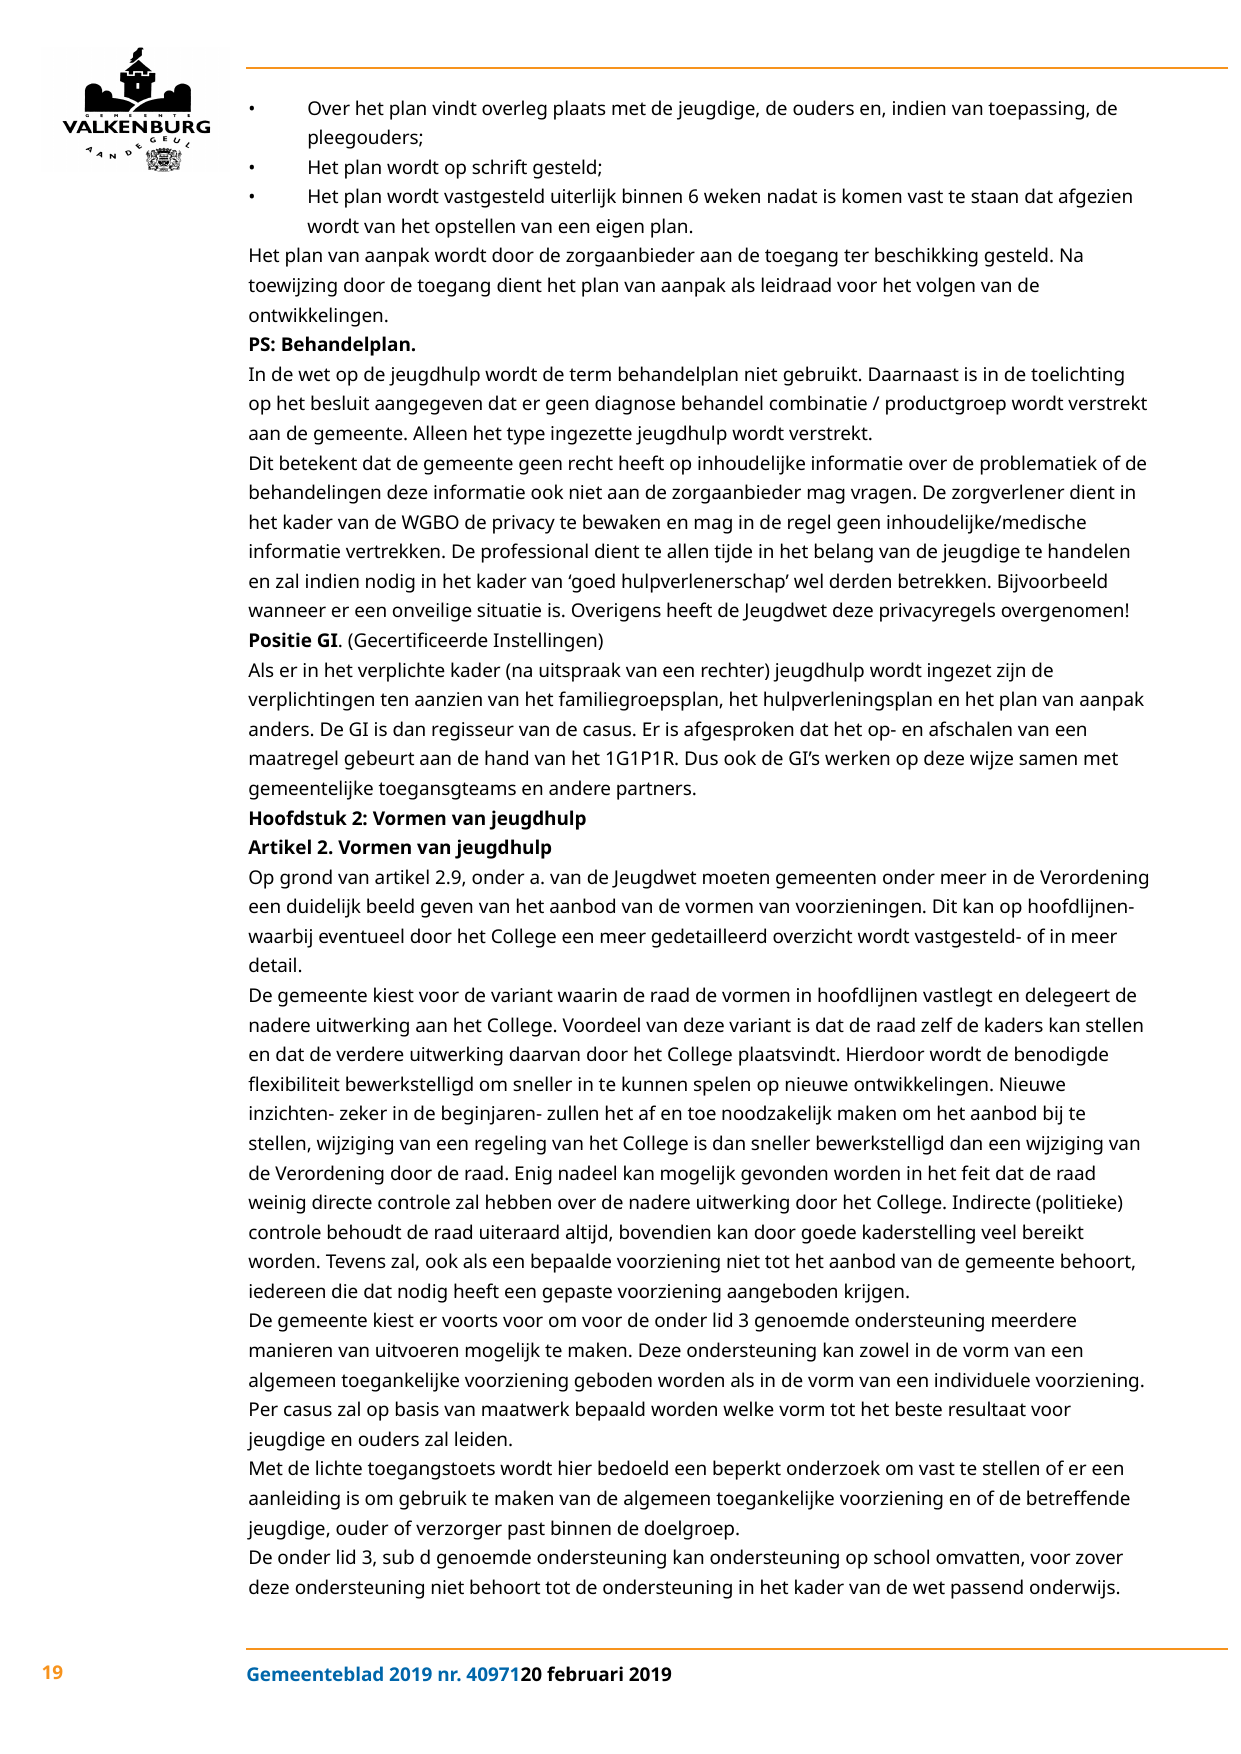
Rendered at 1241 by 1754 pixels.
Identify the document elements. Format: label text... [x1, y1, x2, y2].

list Het plan wordt op schrift gesteld; [248, 154, 1152, 180]
text Hoofdstuk 2: Vormen van jeugdhulp [248, 805, 1152, 831]
text Artikel 2. Vormen van jeugdhulp [248, 834, 1152, 860]
text Met de lichte toegangstoets wordt hier bedoeld een beperkt onderzoek om vast te stellen of er een aanleiding is om gebruik te maken van de algemeen toegankelijke voorziening en of de betreffende jeugdige, ouder of verzorger past binnen de doelgroep. [248, 1456, 1152, 1541]
text Als er in het verplichte kader (na uitspraak van een rechter) jeugdhulp wordt ingezet zijn de verplichtingen ten aanzien van het familiegroepsplan, het hulpverleningsplan en het plan van aanpak anders. De GI is dan regisseur van de casus. Er is afgesproken dat het op- en afschalen van een maatregel gebeurt aan de hand van het 1G1P1R. Dus ook de GI’s werken op deze wijze samen met gemeentelijke toegansgteams en andere partners. [248, 657, 1152, 801]
text Dit betekent dat de gemeente geen recht heeft op inhoudelijke informatie over de problematiek of de behandelingen deze informatie ook niet aan de zorgaanbieder mag vragen. De zorgverlener dient in het kader van de WGBO de privacy te bewaken en mag in de regel geen inhoudelijke/medische informatie vertrekken. De professional dient te allen tijde in het belang van de jeugdige te handelen en zal indien nodig in het kader van ‘goed hulpverlenerschap’ wel derden betrekken. Bijvoorbeeld wanneer er een onveilige situatie is. Overigens heeft de Jeugdwet deze privacyregels overgenomen! [248, 450, 1152, 623]
text Het plan van aanpak wordt door de zorgaanbieder aan de toegang ter beschikking gesteld. Na toewijzing door de toegang dient het plan van aanpak als leidraad voor het volgen van de ontwikkelingen. [248, 243, 1152, 328]
text In de wet op de jeugdhulp wordt de term behandelplan niet gebruikt. Daarnaast is in de toelichting op het besluit aangegeven dat er geen diagnose behandel combinatie / productgroep wordt verstrekt aan de gemeente. Alleen het type ingezette jeugdhulp wordt verstrekt. [248, 361, 1152, 446]
list Over het plan vindt overleg plaats met de jeugdige, de ouders en, indien van toepassing, de pleegouders; [248, 95, 1152, 150]
text PS: Behandelplan. [248, 331, 1152, 357]
text Positie GI. (Gecertificeerde Instellingen) [248, 627, 1152, 653]
list Het plan wordt vastgesteld uiterlijk binnen 6 weken nadat is komen vast te staan dat afgezien wordt van het opstellen van een eigen plan. [248, 183, 1152, 239]
text De gemeente kiest er voorts voor om voor de onder lid 3 genoemde ondersteuning meerdere manieren van uitvoeren mogelijk te maken. Deze ondersteuning kan zowel in de vorm van een algemeen toegankelijke voorziening geboden worden als in de vorm van een individuele voorziening. Per casus zal op basis van maatwerk bepaald worden welke vorm tot het beste resultaat voor jeugdige en ouders zal leiden. [248, 1308, 1152, 1452]
picture [41, 47, 231, 172]
text De gemeente kiest voor de variant waarin de raad de vormen in hoofdlijnen vastlegt en delegeert de nadere uitwerking aan het College. Voordeel van deze variant is dat de raad zelf de kaders kan stellen en dat de verdere uitwerking daarvan door het College plaatsvindt. Hierdoor wordt de benodigde flexibiliteit bewerkstelligd om sneller in te kunnen spelen op nieuwe ontwikkelingen. Nieuwe inzichten- zeker in de beginjaren- zullen het af en toe noodzakelijk maken om het aanbod bij te stellen, wijziging van een regeling van het College is dan sneller bewerkstelligd dan een wijziging van de Verordening door de raad. Enig nadeel kan mogelijk gevonden worden in het feit dat de raad weinig directe controle zal hebben over de nadere uitwerking door het College. Indirecte (politieke) controle behoudt de raad uiteraard altijd, bovendien kan door goede kaderstelling veel bereikt worden. Tevens zal, ook als een bepaalde voorziening niet tot het aanbod van de gemeente behoort, iedereen die dat nodig heeft een gepaste voorziening aangeboden krijgen. [248, 982, 1152, 1304]
text De onder lid 3, sub d genoemde ondersteuning kan ondersteuning op school omvatten, voor zover deze ondersteuning niet behoort tot de ondersteuning in het kader van de wet passend onderwijs. [248, 1544, 1152, 1600]
text Op grond van artikel 2.9, onder a. van de Jeugdwet moeten gemeenten onder meer in de Verordening een duidelijk beeld geven van het aanbod van de vormen van voorzieningen. Dit kan op hoofdlijnen- waarbij eventueel door het College een meer gedetailleerd overzicht wordt vastgesteld- of in meer detail. [248, 864, 1152, 978]
